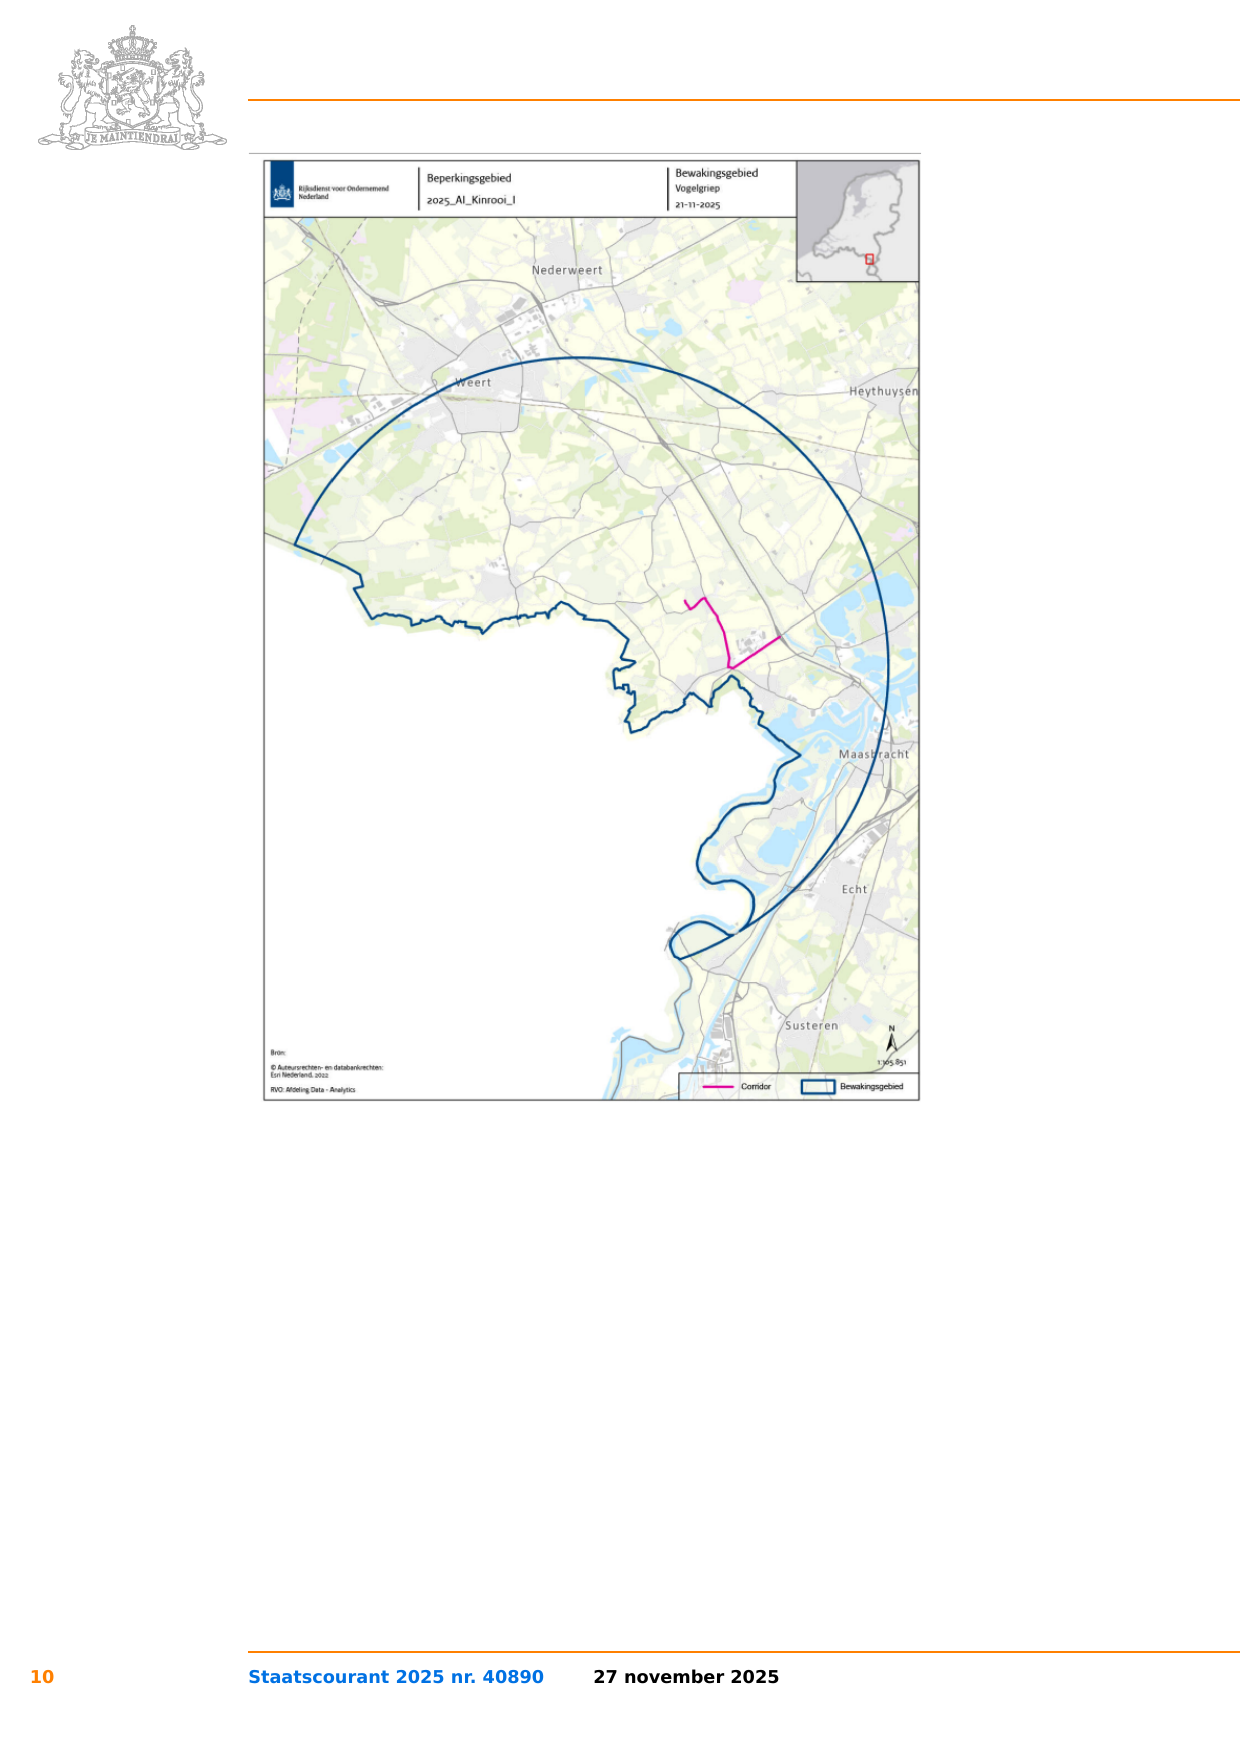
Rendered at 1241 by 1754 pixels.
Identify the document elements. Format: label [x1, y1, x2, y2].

picture [38, 25, 227, 150]
picture [248, 151, 922, 1103]
